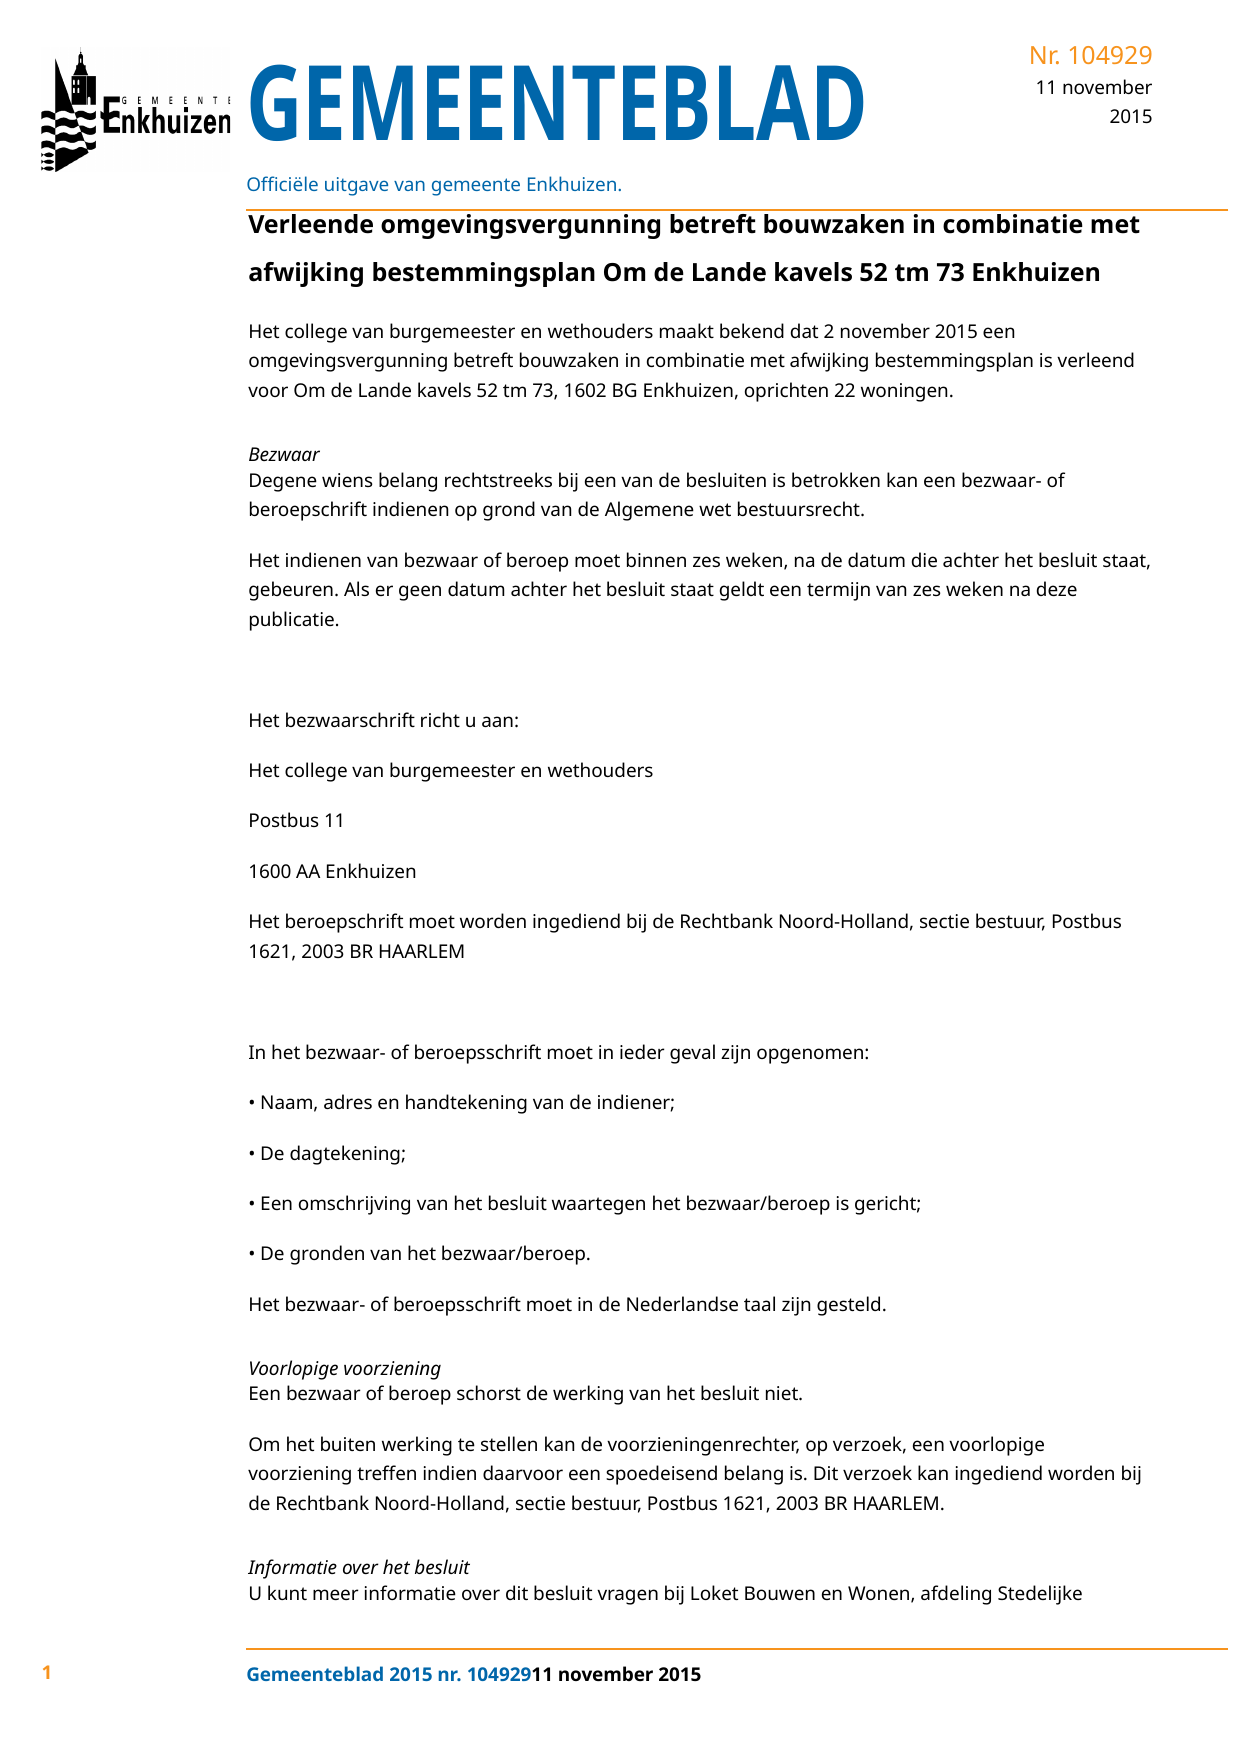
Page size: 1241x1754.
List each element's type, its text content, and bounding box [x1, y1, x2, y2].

text Postbus 11 [248, 808, 1152, 833]
text Degene wiens belang rechtstreeks bij een van de besluiten is betrokken kan een bezwaar- of beroepschrift indienen op grond van de Algemene wet bestuursrecht. [248, 467, 1152, 522]
text Het bezwaar- of beroepsschrift moet in de Nederlandse taal zijn gesteld. [248, 1291, 1152, 1317]
text • Een omschrijving van het besluit waartegen het bezwaar/beroep is gericht; [248, 1190, 1152, 1216]
text Bezwaar [248, 441, 1152, 467]
text U kunt meer informatie over dit besluit vragen bij Loket Bouwen en Wonen, afdeling Stedelijke [248, 1580, 1152, 1606]
picture [41, 47, 231, 172]
text Het bezwaarschrift richt u aan: [248, 707, 1152, 732]
text Het indienen van bezwaar of beroep moet binnen zes weken, na de datum die achter het besluit staat, gebeuren. Als er geen datum achter het besluit staat geldt een termijn van zes weken na deze publicatie. [248, 547, 1152, 632]
text Het college van burgemeester en wethouders maakt bekend dat 2 november 2015 een omgevingsvergunning betreft bouwzaken in combinatie met afwijking bestemmingsplan is verleend voor Om de Lande kavels 52 tm 73, 1602 BG Enkhuizen, oprichten 22 woningen. [248, 318, 1152, 403]
text Het college van burgemeester en wethouders [248, 757, 1152, 783]
text Informatie over het besluit [248, 1554, 1152, 1580]
text Om het buiten werking te stellen kan de voorzieningenrechter, op verzoek, een voorlopige voorziening treffen indien daarvoor een spoedeisend belang is. Dit verzoek kan ingediend worden bij de Rechtbank Noord-Holland, sectie bestuur, Postbus 1621, 2003 BR HAARLEM. [248, 1431, 1152, 1516]
text • De gronden van het bezwaar/beroep. [248, 1241, 1152, 1266]
text • De dagtekening; [248, 1140, 1152, 1165]
text • Naam, adres en handtekening van de indiener; [248, 1089, 1152, 1115]
text Verleende omgevingsvergunning betreft bouwzaken in combinatie met afwijking bestemmingsplan Om de Lande kavels 52 tm 73 Enkhuizen [248, 211, 1152, 288]
text In het bezwaar- of beroepsschrift moet in ieder geval zijn opgenomen: [248, 1039, 1152, 1064]
text Voorlopige voorziening [248, 1355, 1152, 1381]
text Een bezwaar of beroep schorst de werking van het besluit niet. [248, 1381, 1152, 1406]
text 1600 AA Enkhuizen [248, 858, 1152, 884]
text Het beroepschrift moet worden ingediend bij de Rechtbank Noord-Holland, sectie bestuur, Postbus 1621, 2003 BR HAARLEM [248, 908, 1152, 964]
